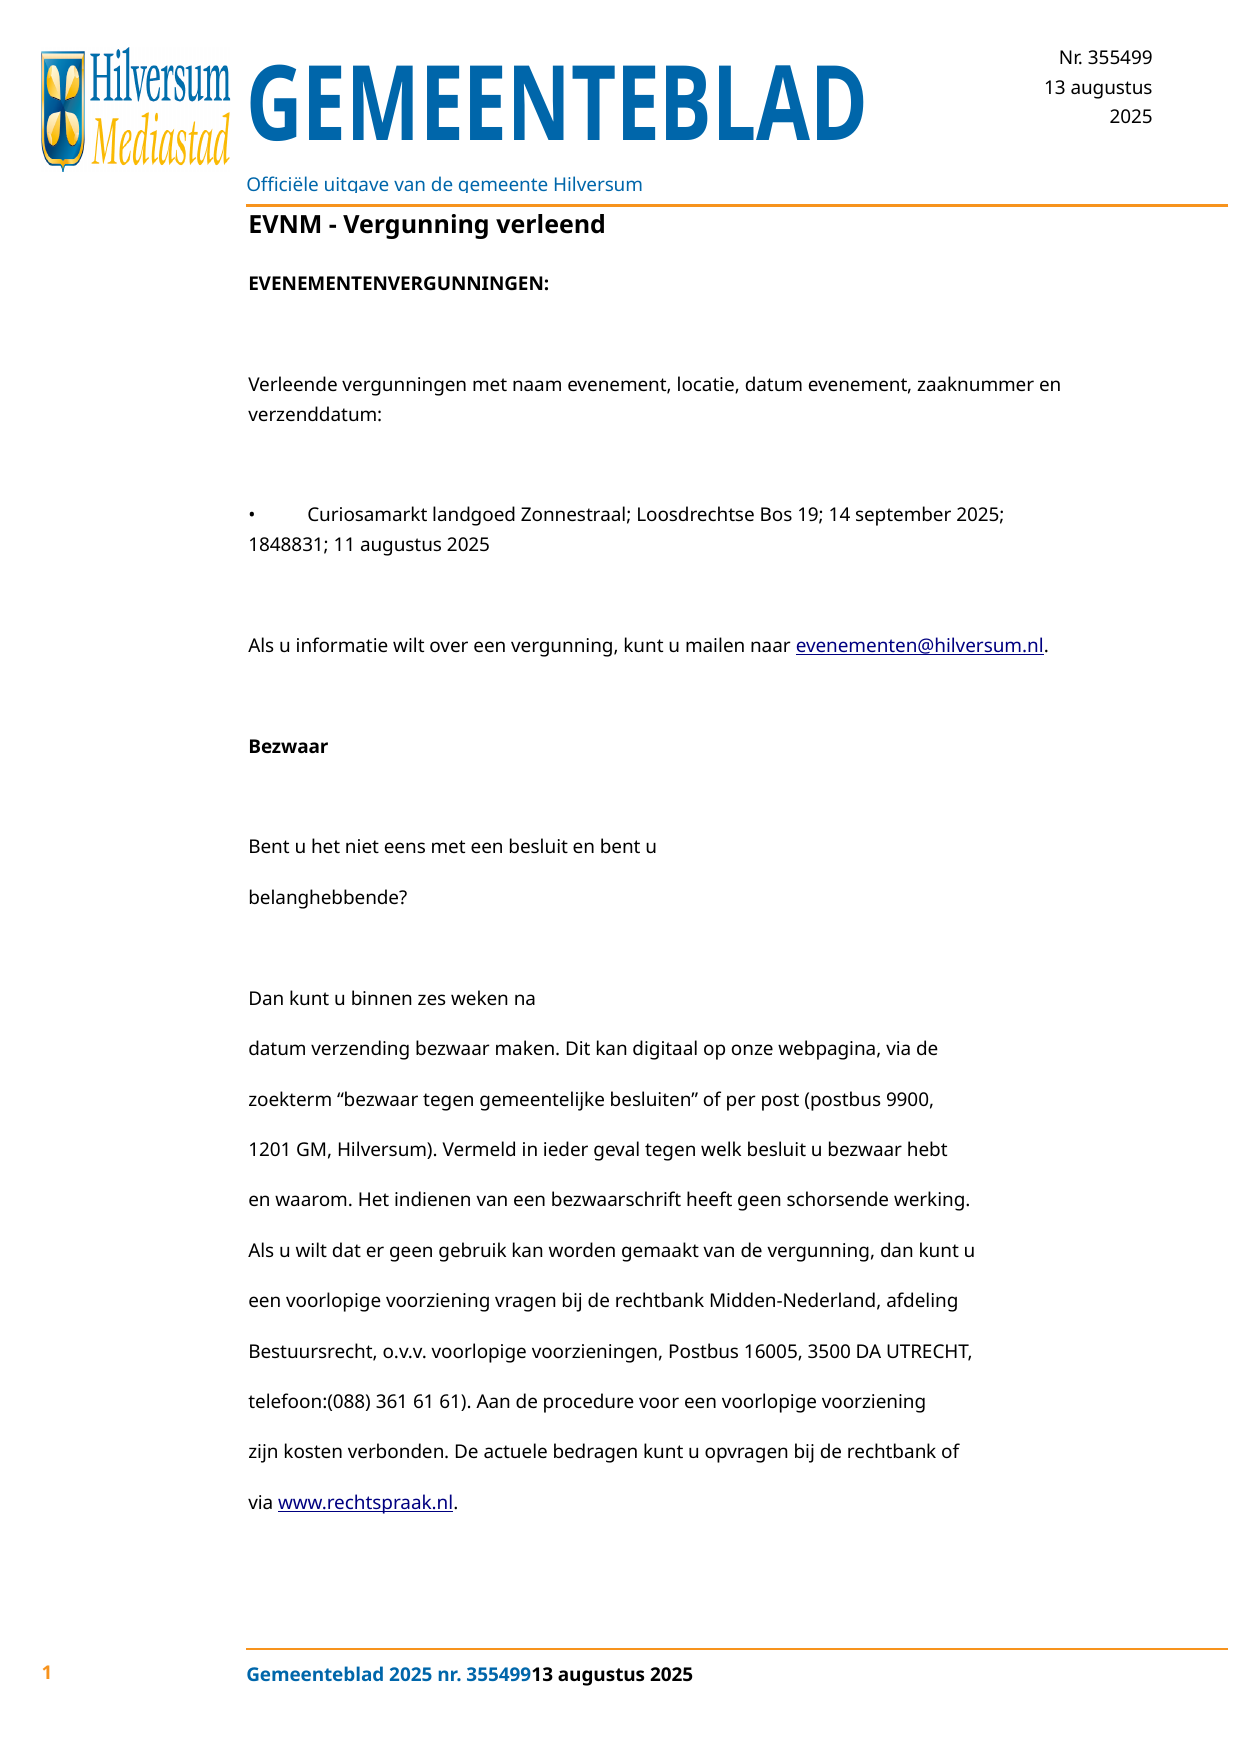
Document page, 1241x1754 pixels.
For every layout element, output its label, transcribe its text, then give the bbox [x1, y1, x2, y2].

text 1201 GM, Hilversum). Vermeld in ieder geval tegen welk besluit u bezwaar hebt [248, 1136, 1152, 1162]
text Als u informatie wilt over een vergunning, kunt u mailen naar evenementen@hilversum.nl. [248, 632, 1152, 658]
text via www.rechtspraak.nl. [248, 1489, 1152, 1515]
text zoekterm “bezwaar tegen gemeentelijke besluiten” of per post (postbus 9900, [248, 1086, 1152, 1111]
text telefoon:(088) 361 61 61). Aan de procedure voor een voorlopige voorziening [248, 1388, 1152, 1414]
text Verleende vergunningen met naam evenement, locatie, datum evenement, zaaknummer en verzenddatum: [248, 371, 1152, 426]
text een voorlopige voorziening vragen bij de rechtbank Midden-Nederland, afdeling [248, 1287, 1152, 1313]
text Bestuursrecht, o.v.v. voorlopige voorzieningen, Postbus 16005, 3500 DA UTRECHT, [248, 1338, 1152, 1363]
text 1848831; 11 augustus 2025 [248, 531, 1152, 557]
text EVNM - Vergunning verleend [248, 207, 1152, 241]
text Dan kunt u binnen zes weken na [248, 985, 1152, 1011]
text EVENEMENTENVERGUNNINGEN: [248, 270, 1152, 296]
text zijn kosten verbonden. De actuele bedragen kunt u opvragen bij de rechtbank of [248, 1439, 1152, 1464]
text Bezwaar [248, 733, 1152, 758]
list Curiosamarkt landgoed Zonnestraal; Loosdrechtse Bos 19; 14 september 2025; [248, 502, 1152, 527]
text Als u wilt dat er geen gebruik kan worden gemaakt van de vergunning, dan kunt u [248, 1237, 1152, 1263]
text en waarom. Het indienen van een bezwaarschrift heeft geen schorsende werking. [248, 1187, 1152, 1212]
picture [41, 47, 231, 172]
text datum verzending bezwaar maken. Dit kan digitaal op onze webpagina, via de [248, 1035, 1152, 1061]
text Bent u het niet eens met een besluit en bent u [248, 834, 1152, 859]
text belanghebbende? [248, 884, 1152, 910]
